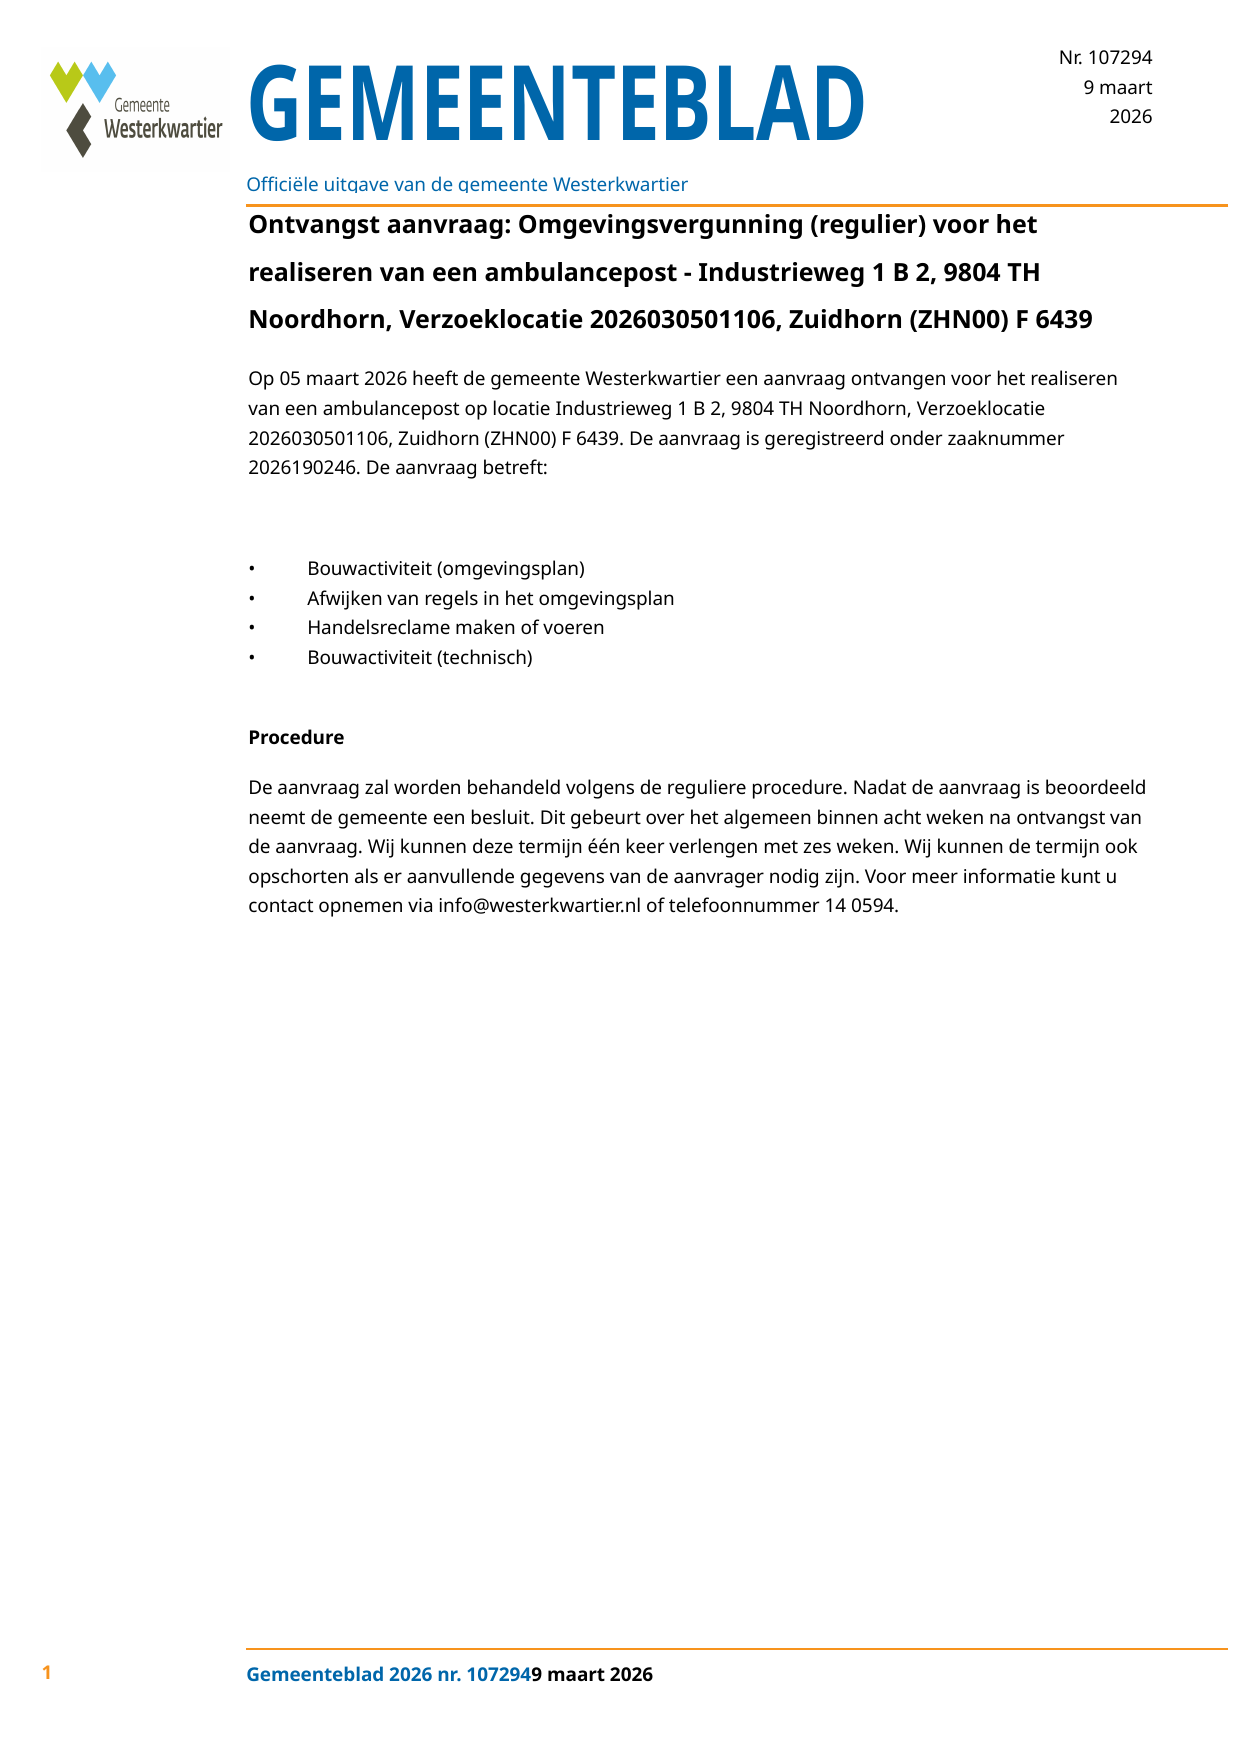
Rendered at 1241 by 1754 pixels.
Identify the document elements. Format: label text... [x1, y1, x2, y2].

picture [41, 47, 231, 172]
list Afwijken van regels in het omgevingsplan [248, 585, 1152, 610]
list Bouwactiviteit (omgevingsplan) [248, 555, 1152, 581]
text Ontvangst aanvraag: Omgevingsvergunning (regulier) voor het realiseren van een ambulancepost - Industrieweg 1 B 2, 9804 TH Noordhorn, Verzoeklocatie 2026030501106, Zuidhorn (ZHN00) F 6439 [248, 207, 1152, 336]
text Procedure [248, 724, 1152, 749]
list Bouwactiviteit (technisch) [248, 644, 1152, 669]
text De aanvraag zal worden behandeld volgens de reguliere procedure. Nadat de aanvraag is beoordeeld neemt de gemeente een besluit. Dit gebeurt over het algemeen binnen acht weken na ontvangst van de aanvraag. Wij kunnen deze termijn één keer verlengen met zes weken. Wij kunnen de termijn ook opschorten als er aanvullende gegevens van de aanvrager nodig zijn. Voor meer informatie kunt u contact opnemen via info@westerkwartier.nl of telefoonnummer 14 0594. [248, 774, 1152, 918]
text Op 05 maart 2026 heeft de gemeente Westerkwartier een aanvraag ontvangen voor het realiseren van een ambulancepost op locatie Industrieweg 1 B 2, 9804 TH Noordhorn, Verzoeklocatie 2026030501106, Zuidhorn (ZHN00) F 6439. De aanvraag is geregistreerd onder zaaknummer 2026190246. De aanvraag betreft: [248, 366, 1152, 480]
list Handelsreclame maken of voeren [248, 614, 1152, 640]
